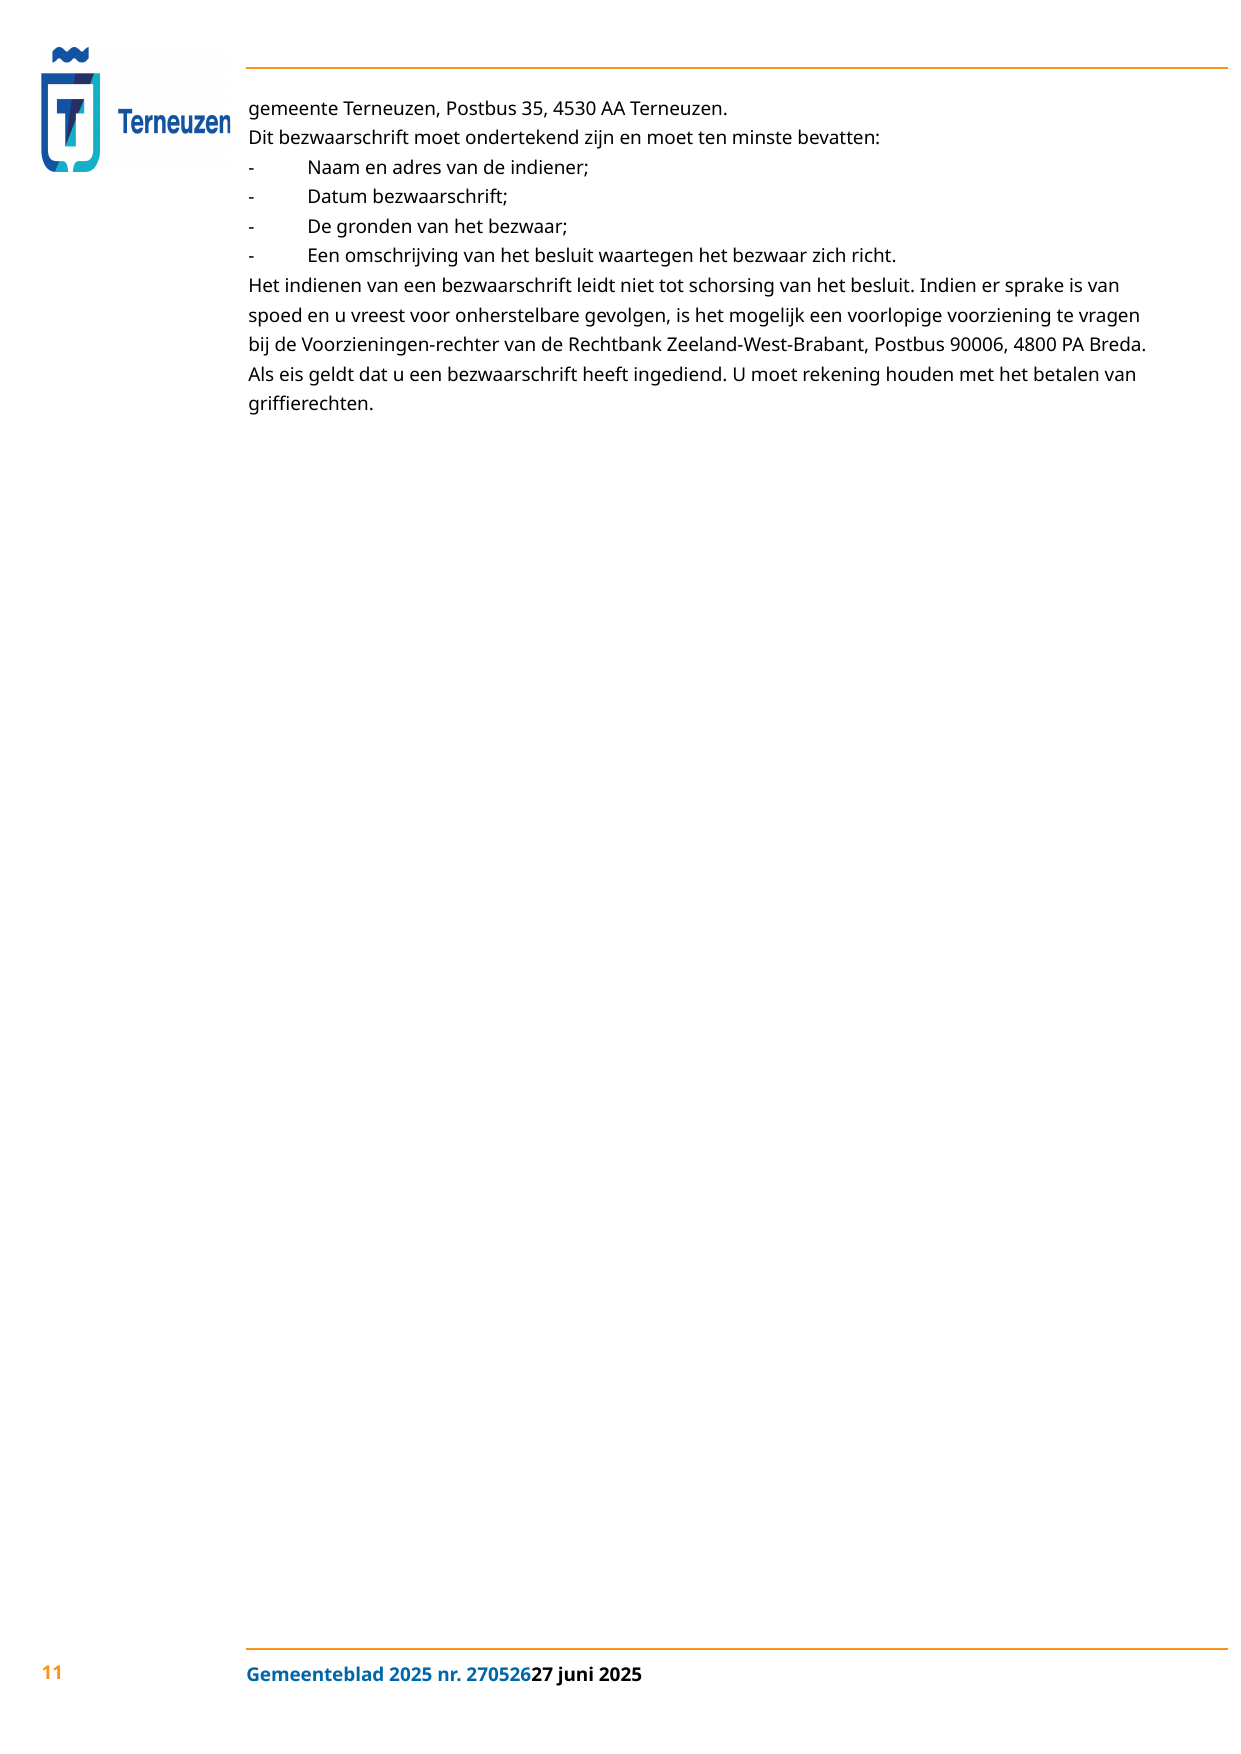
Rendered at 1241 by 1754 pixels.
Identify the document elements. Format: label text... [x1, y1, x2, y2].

text Het indienen van een bezwaarschrift leidt niet tot schorsing van het besluit. Indien er sprake is van spoed en u vreest voor onherstelbare gevolgen, is het mogelijk een voorlopige voorziening te vragen bij de Voorzieningen-rechter van de Rechtbank Zeeland-West-Brabant, Postbus 90006, 4800 PA Breda. Als eis geldt dat u een bezwaarschrift heeft ingediend. U moet rekening houden met het betalen van griffierechten. [248, 272, 1152, 416]
text Dit bezwaarschrift moet ondertekend zijn en moet ten minste bevatten: [248, 124, 1152, 150]
list De gronden van het bezwaar; [248, 213, 1152, 239]
picture [41, 47, 231, 172]
text gemeente Terneuzen, Postbus 35, 4530 AA Terneuzen. [248, 95, 1152, 121]
list Naam en adres van de indiener; [248, 154, 1152, 180]
list Een omschrijving van het besluit waartegen het bezwaar zich richt. [248, 243, 1152, 268]
list Datum bezwaarschrift; [248, 183, 1152, 209]
